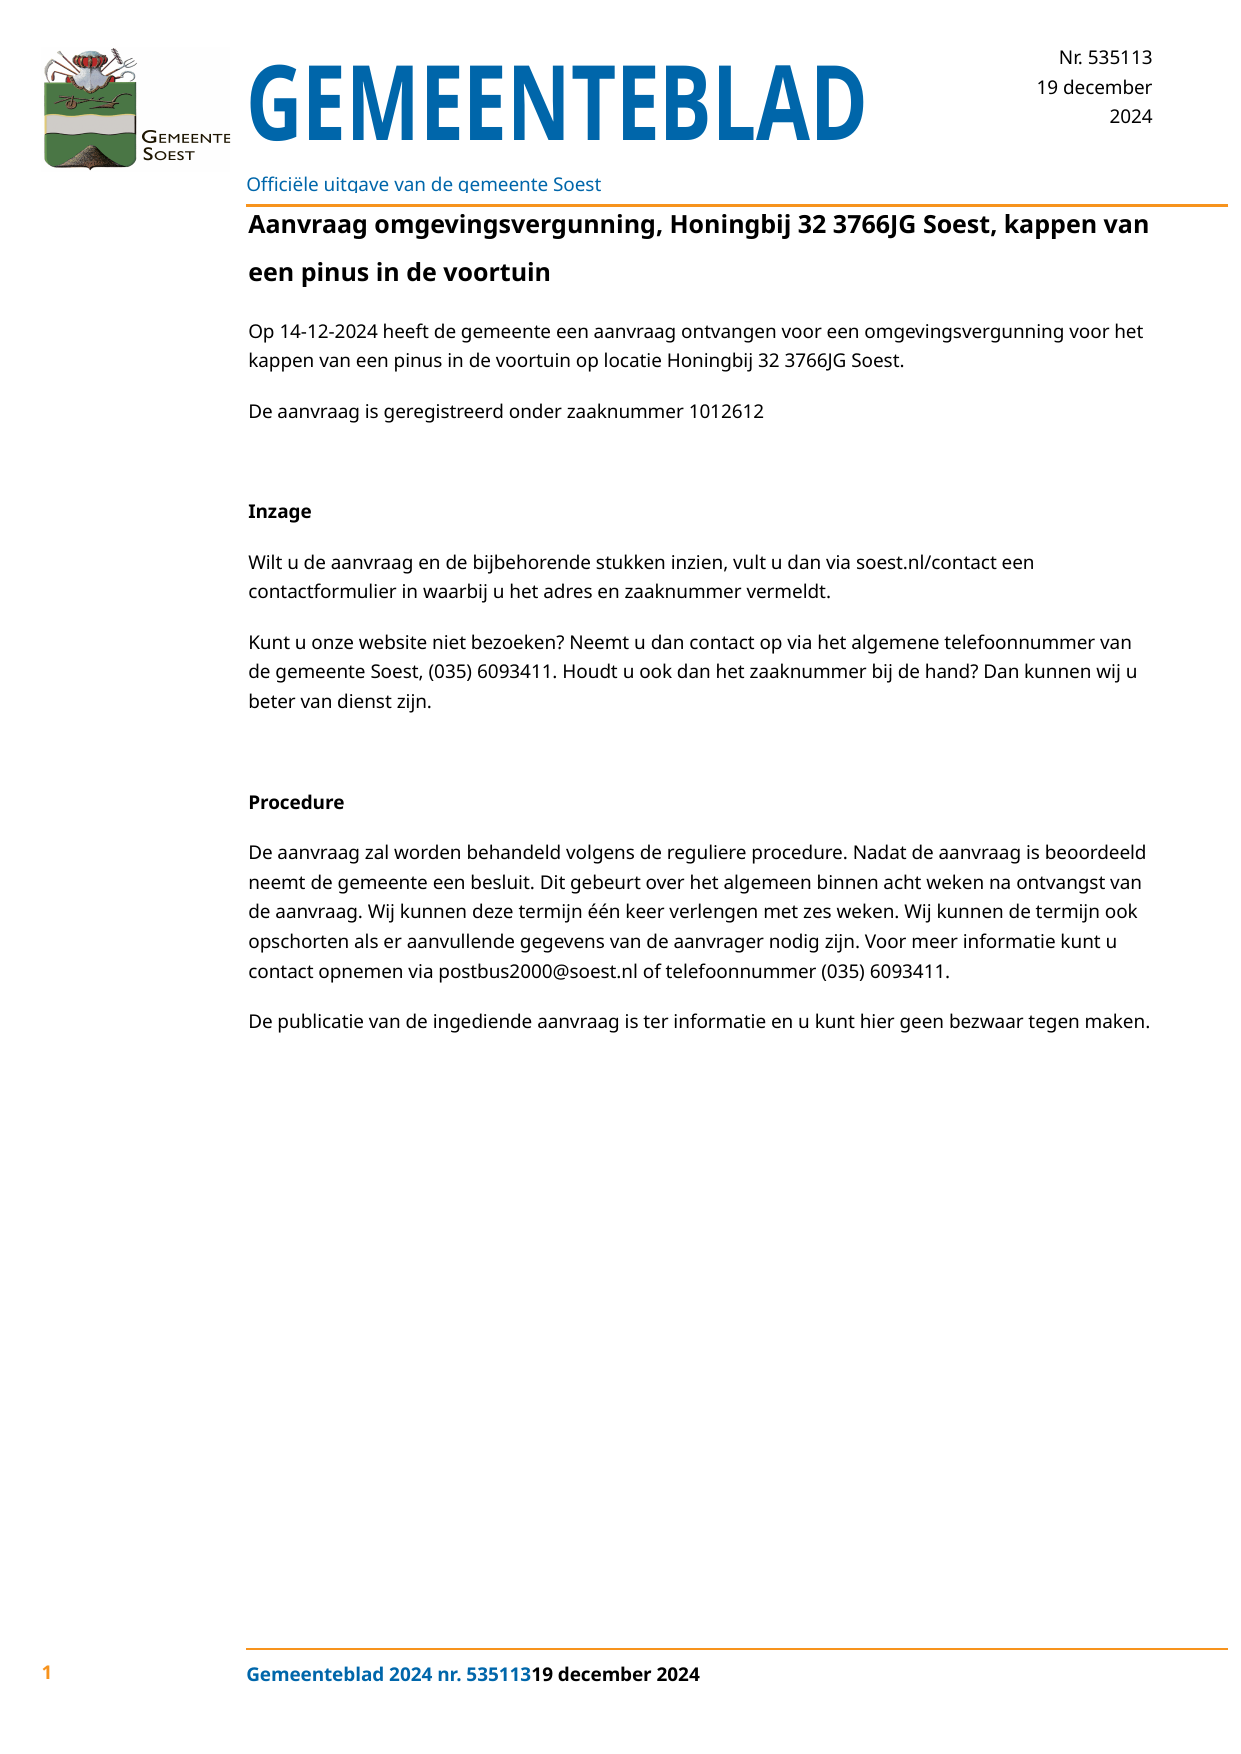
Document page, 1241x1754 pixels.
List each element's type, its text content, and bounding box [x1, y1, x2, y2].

picture [41, 47, 231, 172]
text De publicatie van de ingediende aanvraag is ter informatie en u kunt hier geen bezwaar tegen maken. [248, 1008, 1152, 1034]
text Op 14-12-2024 heeft de gemeente een aanvraag ontvangen voor een omgevingsvergunning voor het kappen van een pinus in de voortuin op locatie Honingbij 32 3766JG Soest. [248, 318, 1152, 373]
text Procedure [248, 789, 1152, 815]
text Wilt u de aanvraag en de bijbehorende stukken inzien, vult u dan via soest.nl/contact een contactformulier in waarbij u het adres en zaaknummer vermeldt. [248, 549, 1152, 604]
text Kunt u onze website niet bezoeken? Neemt u dan contact op via het algemene telefoonnummer van de gemeente Soest, (035) 6093411. Houdt u ook dan het zaaknummer bij de hand? Dan kunnen wij u beter van dienst zijn. [248, 629, 1152, 714]
text Inzage [248, 499, 1152, 524]
text De aanvraag zal worden behandeld volgens de reguliere procedure. Nadat de aanvraag is beoordeeld neemt de gemeente een besluit. Dit gebeurt over het algemeen binnen acht weken na ontvangst van de aanvraag. Wij kunnen deze termijn één keer verlengen met zes weken. Wij kunnen de termijn ook opschorten als er aanvullende gegevens van de aanvrager nodig zijn. Voor meer informatie kunt u contact opnemen via postbus2000@soest.nl of telefoonnummer (035) 6093411. [248, 839, 1152, 984]
text Aanvraag omgevingsvergunning, Honingbij 32 3766JG Soest, kappen van een pinus in de voortuin [248, 207, 1152, 288]
text De aanvraag is geregistreerd onder zaaknummer 1012612 [248, 398, 1152, 424]
